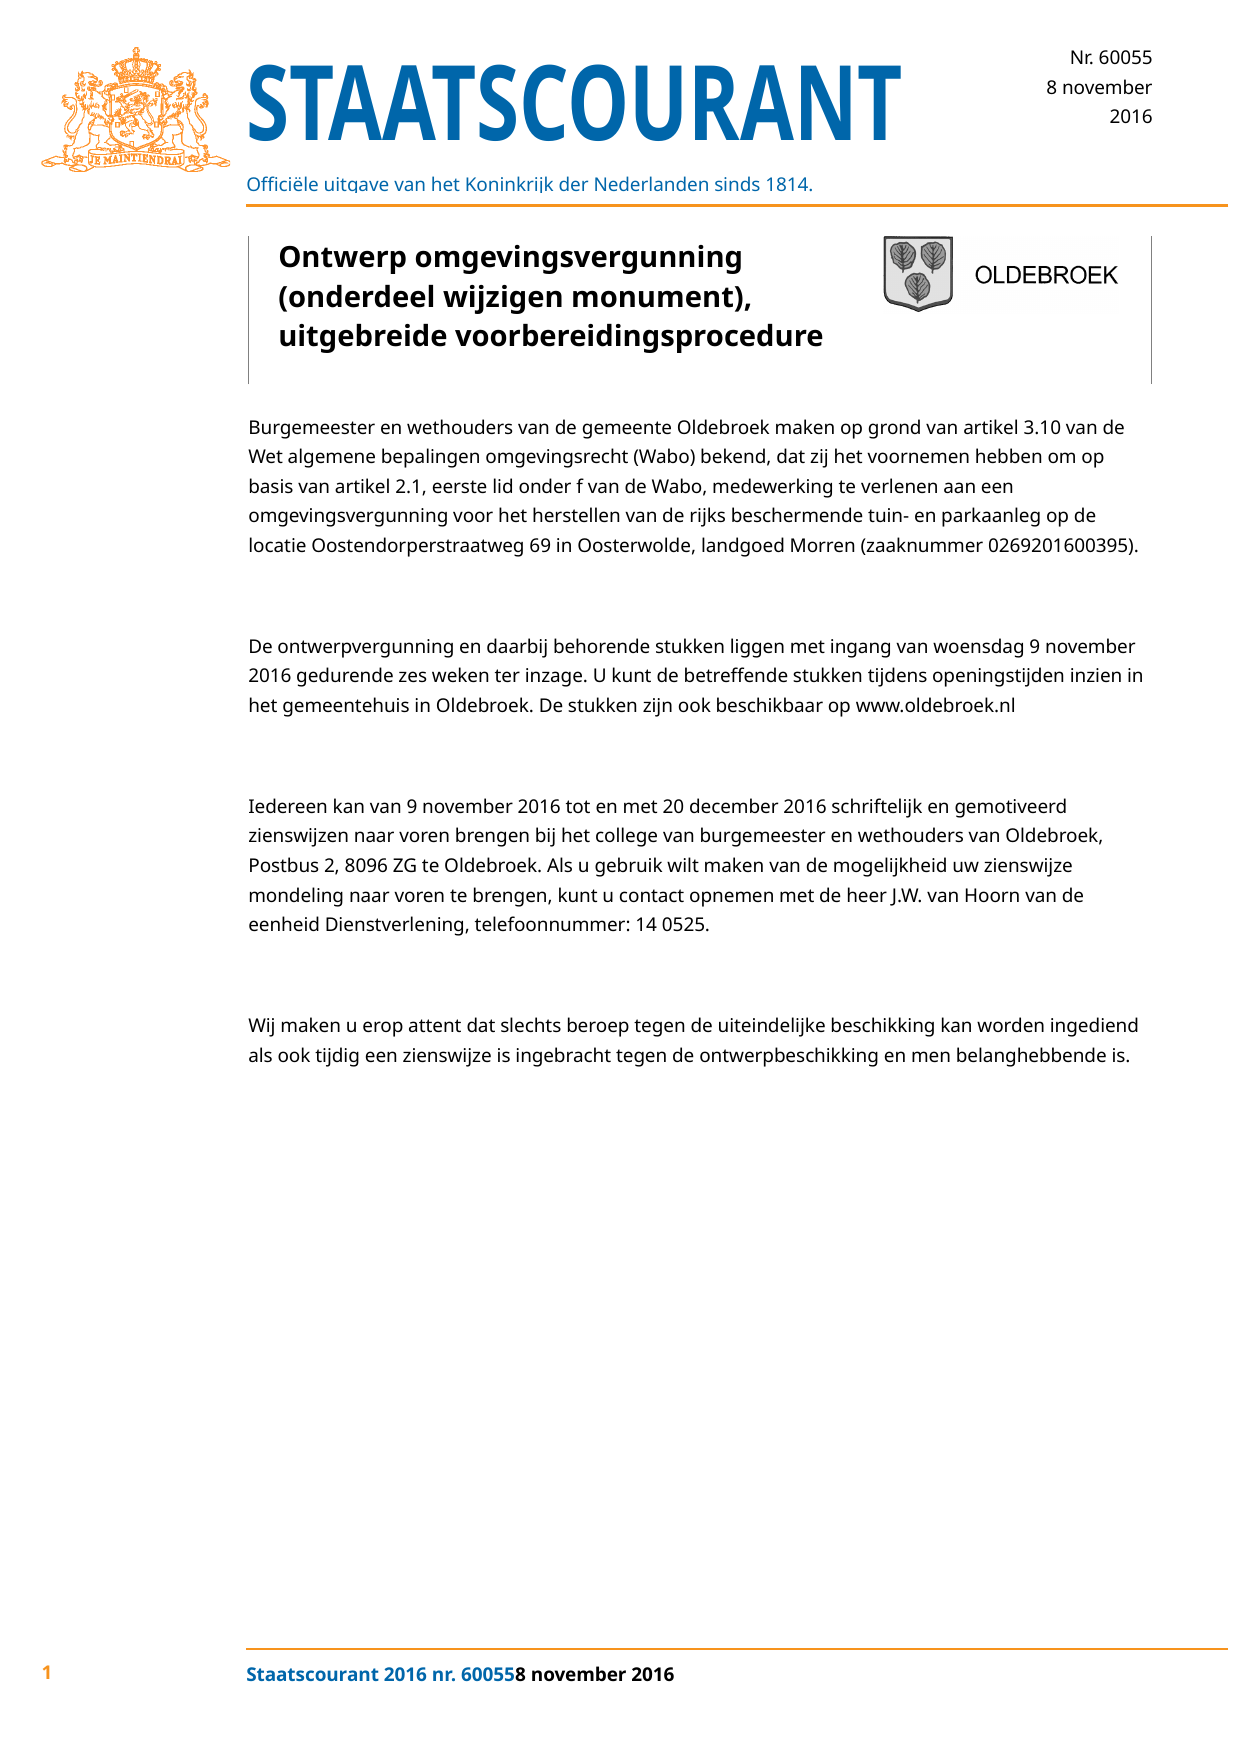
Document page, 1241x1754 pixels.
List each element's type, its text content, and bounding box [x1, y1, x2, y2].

text Burgemeester en wethouders van de gemeente Oldebroek maken op grond van artikel 3.10 van de Wet algemene bepalingen omgevingsrecht (Wabo) bekend, dat zij het voornemen hebben om op basis van artikel 2.1, eerste lid onder f van de Wabo, medewerking te verlenen aan een omgevingsvergunning voor het herstellen van de rijks beschermende tuin- en parkaanleg op de locatie Oostendorperstraatweg 69 in Oosterwolde, landgoed Morren (zaaknummer 0269201600395). [248, 414, 1152, 558]
picture [41, 47, 231, 172]
text De ontwerpvergunning en daarbij behorende stukken liggen met ingang van woensdag 9 november 2016 gedurende zes weken ter inzage. U kunt de betreffende stukken tijdens openingstijden inzien in het gemeentehuis in Oldebroek. De stukken zijn ook beschikbaar op www.oldebroek.nl [248, 633, 1152, 718]
picture [882, 236, 1119, 314]
table_header Ontwerp omgevingsvergunning (onderdeel wijzigen monument), uitgebreide voorbereidingsprocedure [249, 236, 850, 384]
text Iedereen kan van 9 november 2016 tot en met 20 december 2016 schriftelijk en gemotiveerd zienswijzen naar voren brengen bij het college van burgemeester en wethouders van Oldebroek, Postbus 2, 8096 ZG te Oldebroek. Als u gebruik wilt maken van de mogelijkheid uw zienswijze mondeling naar voren te brengen, kunt u contact opnemen met de heer J.W. van Hoorn van de eenheid Dienstverlening, telefoonnummer: 14 0525. [248, 793, 1152, 937]
text Wij maken u erop attent dat slechts beroep tegen de uiteindelijke beschikking kan worden ingediend als ook tijdig een zienswijze is ingebracht tegen de ontwerpbeschikking en men belanghebbende is. [248, 1012, 1152, 1068]
table_header [850, 236, 1151, 384]
